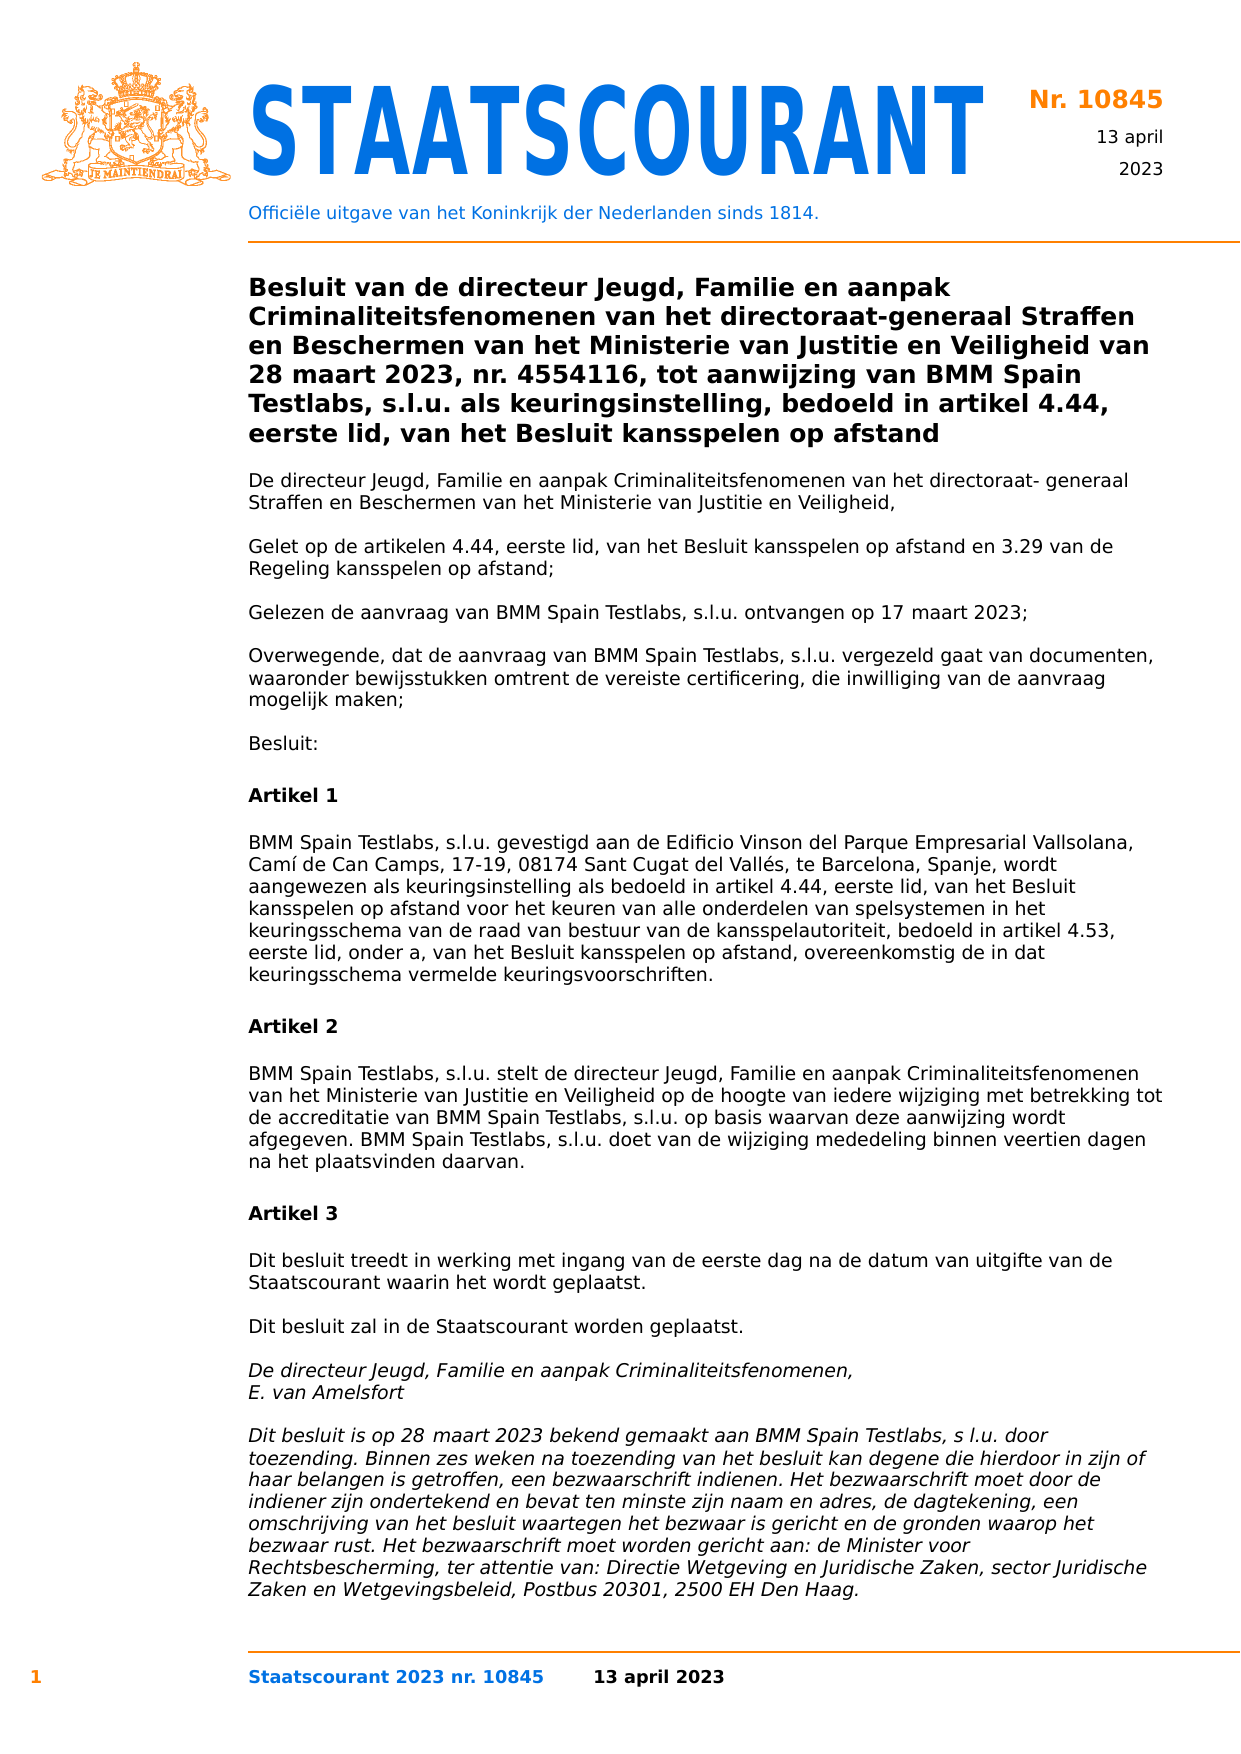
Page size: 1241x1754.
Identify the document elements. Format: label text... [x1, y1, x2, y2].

text Dit besluit treedt in werking met ingang van de eerste dag na de datum van uitgifte van de Staatscourant waarin het wordt geplaatst. [248, 1250, 1163, 1294]
subtitle Besluit van de directeur Jeugd, Familie en aanpak Criminaliteitsfenomenen van het directoraat-generaal Straffen en Beschermen van het Ministerie van Justitie en Veiligheid van 28 maart 2023, nr. 4554116, tot aanwijzing van BMM Spain Testlabs, s.l.u. als keuringsinstelling, bedoeld in artikel 4.44, eerste lid, van het Besluit kansspelen op afstand [248, 273, 1163, 448]
table_cell Officiële uitgave van het Koninkrijk der Nederlanden sinds 1814. [248, 203, 1240, 241]
text De directeur Jeugd, Familie en aanpak Criminaliteitsfenomenen, E. van Amelsfort [248, 1359, 1163, 1403]
text BMM Spain Testlabs, s.l.u. gevestigd aan de Edificio Vinson del Parque Empresarial Vallsolana, Camí de Can Camps, 17-19, 08174 Sant Cugat del Vallés, te Barcelona, Spanje, wordt aangewezen als keuringsinstelling als bedoeld in artikel 4.44, eerste lid, van het Besluit kansspelen op afstand voor het keuren van alle onderdelen van spelsystemen in het keuringsschema van de raad van bestuur van de kansspelautoriteit, bedoeld in artikel 4.53, eerste lid, onder a, van het Besluit kansspelen op afstand, overeenkomstig de in dat keuringsschema vermelde keuringsvoorschriften. [248, 832, 1163, 986]
text Gelezen de aanvraag van BMM Spain Testlabs, s.l.u. ontvangen op 17 maart 2023; [248, 602, 1163, 623]
text Dit besluit zal in de Staatscourant worden geplaatst. [248, 1316, 1163, 1338]
table_cell 2023 [998, 153, 1240, 203]
table_header Nr. 10845 [998, 62, 1240, 121]
table_header STAATSCOURANT [248, 62, 998, 203]
text Besluit: [248, 733, 1163, 755]
text De directeur Jeugd, Familie en aanpak Criminaliteitsfenomenen van het directoraat- generaal Straffen en Beschermen van het Ministerie van Justitie en Veiligheid, [248, 470, 1163, 514]
table_header [25, 62, 248, 241]
picture [41, 62, 231, 186]
text Overwegende, dat de aanvraag van BMM Spain Testlabs, s.l.u. vergezeld gaat van documenten, waaronder bewijsstukken omtrent de vereiste certificering, die inwilliging van de aanvraag mogelijk maken; [248, 645, 1163, 711]
subtitle Artikel 1 [248, 785, 1163, 807]
table_cell 13 april [998, 121, 1240, 153]
text Gelet op de artikelen 4.44, eerste lid, van het Besluit kansspelen op afstand en 3.29 van de Regeling kansspelen op afstand; [248, 536, 1163, 580]
text BMM Spain Testlabs, s.l.u. stelt de directeur Jeugd, Familie en aanpak Criminaliteitsfenomenen van het Ministerie van Justitie en Veiligheid op de hoogte van iedere wijziging met betrekking tot de accreditatie van BMM Spain Testlabs, s.l.u. op basis waarvan deze aanwijzing wordt afgegeven. BMM Spain Testlabs, s.l.u. doet van de wijziging mededeling binnen veertien dagen na het plaatsvinden daarvan. [248, 1063, 1163, 1173]
subtitle Artikel 3 [248, 1203, 1163, 1225]
text Dit besluit is op 28 maart 2023 bekend gemaakt aan BMM Spain Testlabs, s l.u. door toezending. Binnen zes weken na toezending van het besluit kan degene die hierdoor in zijn of haar belangen is getroffen, een bezwaarschrift indienen. Het bezwaarschrift moet door de indiener zijn ondertekend en bevat ten minste zijn naam en adres, de dagtekening, een omschrijving van het besluit waartegen het bezwaar is gericht en de gronden waarop het bezwaar rust. Het bezwaarschrift moet worden gericht aan: de Minister voor Rechtsbescherming, ter attentie van: Directie Wetgeving en Juridische Zaken, sector Juridische Zaken en Wetgevingsbeleid, Postbus 20301, 2500 EH Den Haag. [248, 1425, 1163, 1601]
subtitle Artikel 2 [248, 1016, 1163, 1038]
